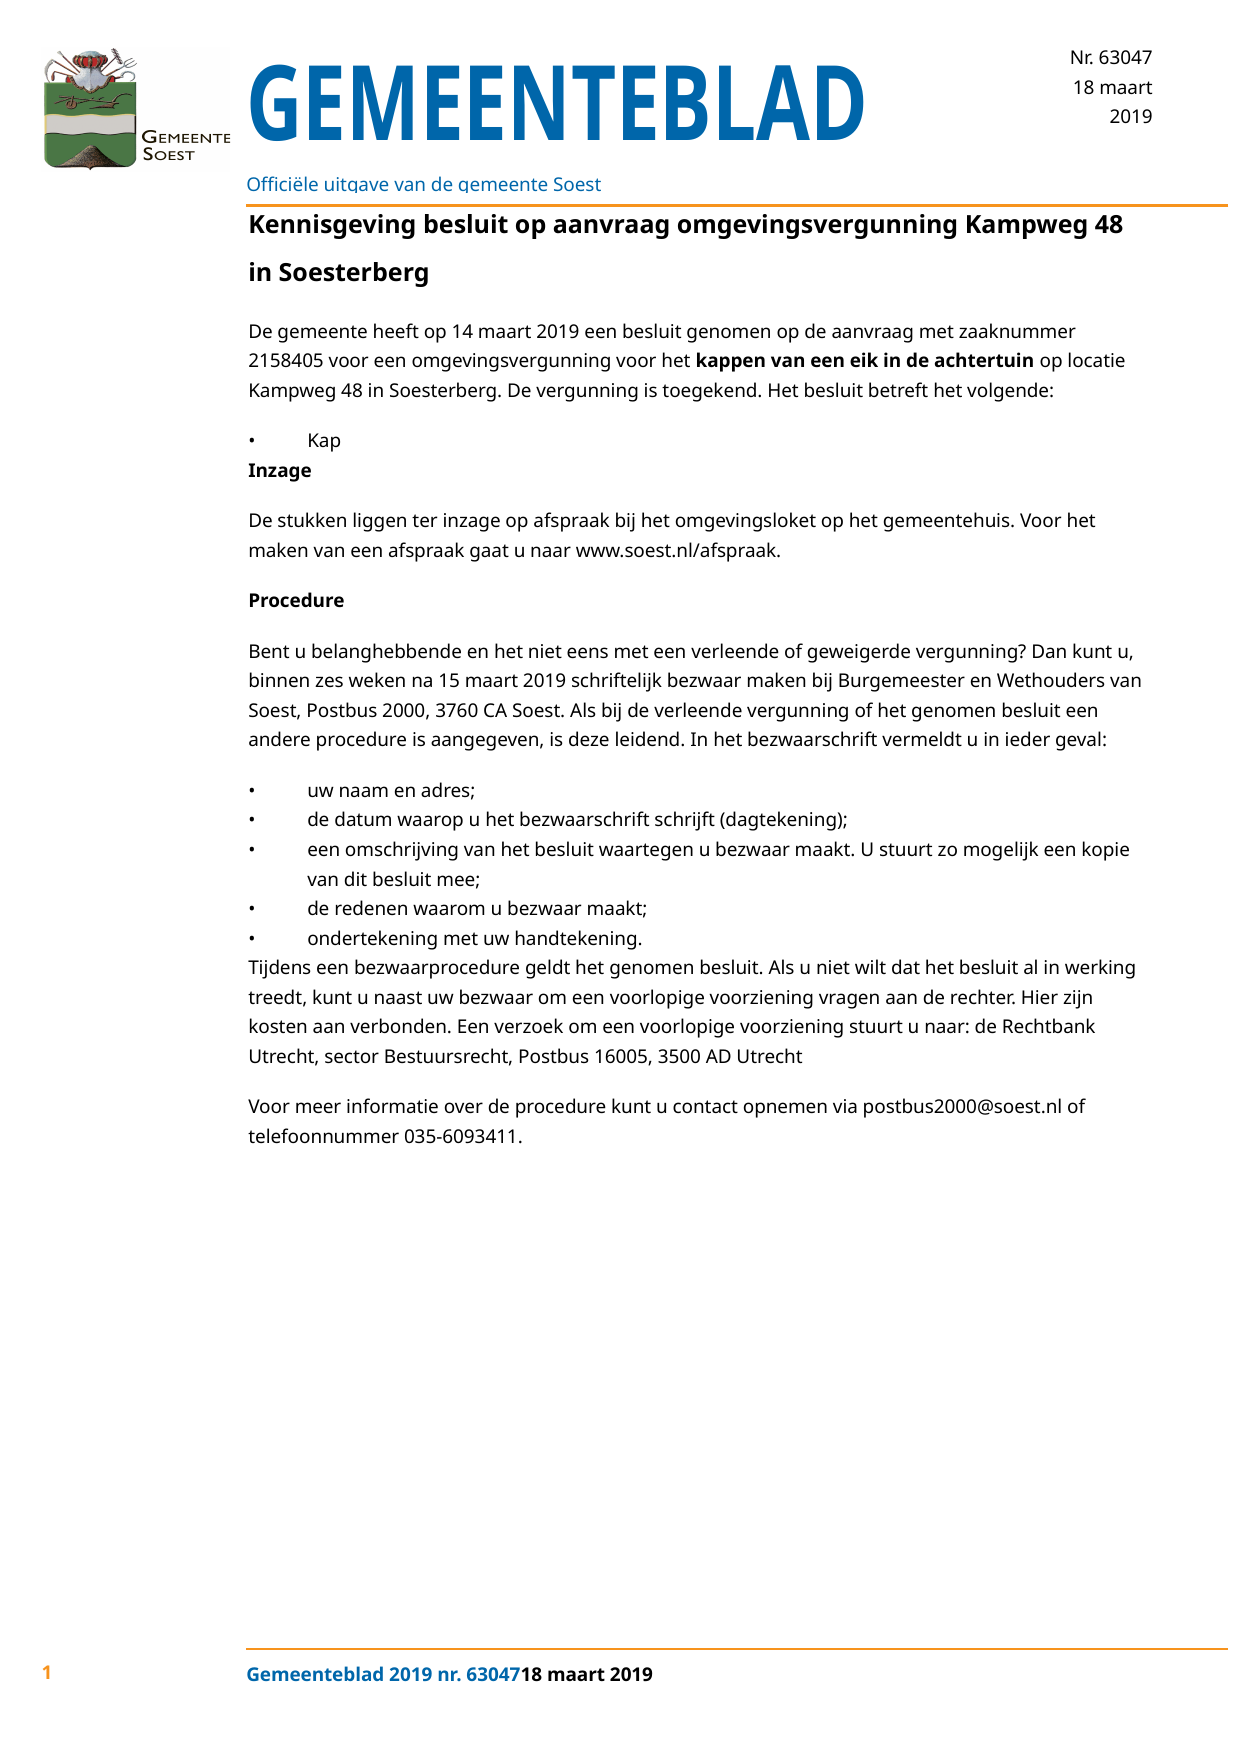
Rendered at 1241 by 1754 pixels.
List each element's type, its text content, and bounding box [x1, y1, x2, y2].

list de redenen waarom u bezwaar maakt; [248, 895, 1152, 921]
text Kennisgeving besluit op aanvraag omgevingsvergunning Kampweg 48 in Soesterberg [248, 207, 1152, 288]
text De stukken liggen ter inzage op afspraak bij het omgevingsloket op het gemeentehuis. Voor het maken van een afspraak gaat u naar www.soest.nl/afspraak. [248, 507, 1152, 563]
text De gemeente heeft op 14 maart 2019 een besluit genomen op de aanvraag met zaaknummer 2158405 voor een omgevingsvergunning voor het kappen van een eik in de achtertuin op locatie Kampweg 48 in Soesterberg. De vergunning is toegekend. Het besluit betreft het volgende: [248, 318, 1152, 403]
text Inzage [248, 457, 1152, 483]
list Kap [248, 427, 1152, 453]
list uw naam en adres; [248, 777, 1152, 803]
list ondertekening met uw handtekening. [248, 925, 1152, 951]
picture [41, 47, 231, 172]
list een omschrijving van het besluit waartegen u bezwaar maakt. U stuurt zo mogelijk een kopie van dit besluit mee; [248, 836, 1152, 892]
text Bent u belanghebbende en het niet eens met een verleende of geweigerde vergunning? Dan kunt u, binnen zes weken na 15 maart 2019 schriftelijk bezwaar maken bij Burgemeester en Wethouders van Soest, Postbus 2000, 3760 CA Soest. Als bij de verleende vergunning of het genomen besluit een andere procedure is aangegeven, is deze leidend. In het bezwaarschrift vermeldt u in ieder geval: [248, 638, 1152, 752]
text Procedure [248, 587, 1152, 613]
text Voor meer informatie over de procedure kunt u contact opnemen via postbus2000@soest.nl of telefoonnummer 035-6093411. [248, 1094, 1152, 1149]
list de datum waarop u het bezwaarschrift schrijft (dagtekening); [248, 807, 1152, 832]
text Tijdens een bezwaarprocedure geldt het genomen besluit. Als u niet wilt dat het besluit al in werking treedt, kunt u naast uw bezwaar om een voorlopige voorziening vragen aan de rechter. Hier zijn kosten aan verbonden. Een verzoek om een voorlopige voorziening stuurt u naar: de Rechtbank Utrecht, sector Bestuursrecht, Postbus 16005, 3500 AD Utrecht [248, 954, 1152, 1069]
